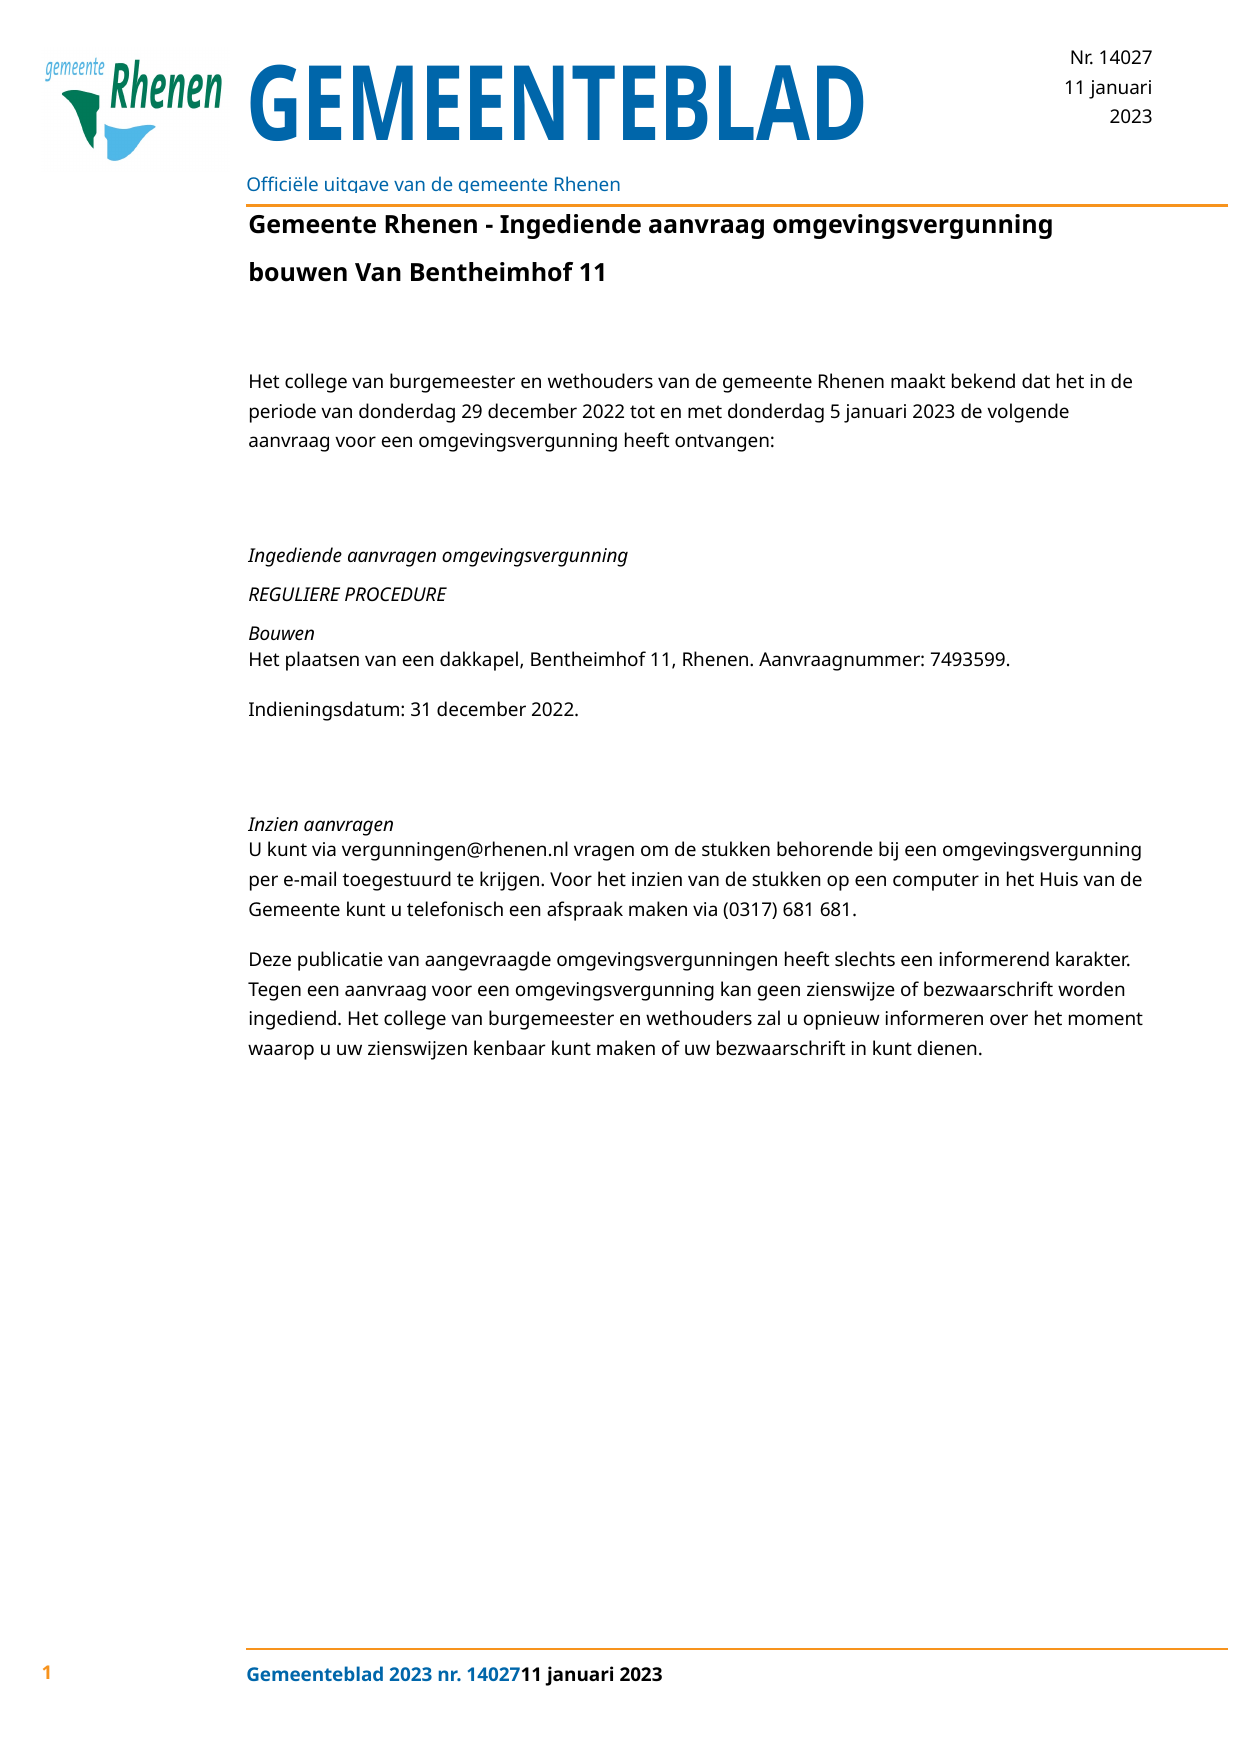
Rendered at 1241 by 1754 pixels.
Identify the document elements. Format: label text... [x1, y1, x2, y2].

text Het plaatsen van een dakkapel, Bentheimhof 11, Rhenen. Aanvraagnummer: 7493599. [248, 646, 1152, 672]
text Inzien aanvragen [248, 811, 1152, 837]
picture [41, 47, 231, 172]
text Bouwen [248, 620, 1152, 646]
text U kunt via vergunningen@rhenen.nl vragen om de stukken behorende bij een omgevingsvergunning per e-mail toegestuurd te krijgen. Voor het inzien van de stukken op een computer in het Huis van de Gemeente kunt u telefonisch een afspraak maken via (0317) 681 681. [248, 837, 1152, 922]
text Indieningsdatum: 31 december 2022. [248, 697, 1152, 722]
text REGULIERE PROCEDURE [248, 581, 1152, 607]
text Ingediende aanvragen omgevingsvergunning [248, 542, 1152, 568]
text Deze publicatie van aangevraagde omgevingsvergunningen heeft slechts een informerend karakter. Tegen een aanvraag voor een omgevingsvergunning kan geen zienswijze of bezwaarschrift worden ingediend. Het college van burgemeester en wethouders zal u opnieuw informeren over het moment waarop u uw zienswijzen kenbaar kunt maken of uw bezwaarschrift in kunt dienen. [248, 946, 1152, 1061]
text Het college van burgemeester en wethouders van de gemeente Rhenen maakt bekend dat het in de periode van donderdag 29 december 2022 tot en met donderdag 5 januari 2023 de volgende aanvraag voor een omgevingsvergunning heeft ontvangen: [248, 368, 1152, 453]
text Gemeente Rhenen - Ingediende aanvraag omgevingsvergunning bouwen Van Bentheimhof 11 [248, 207, 1152, 288]
